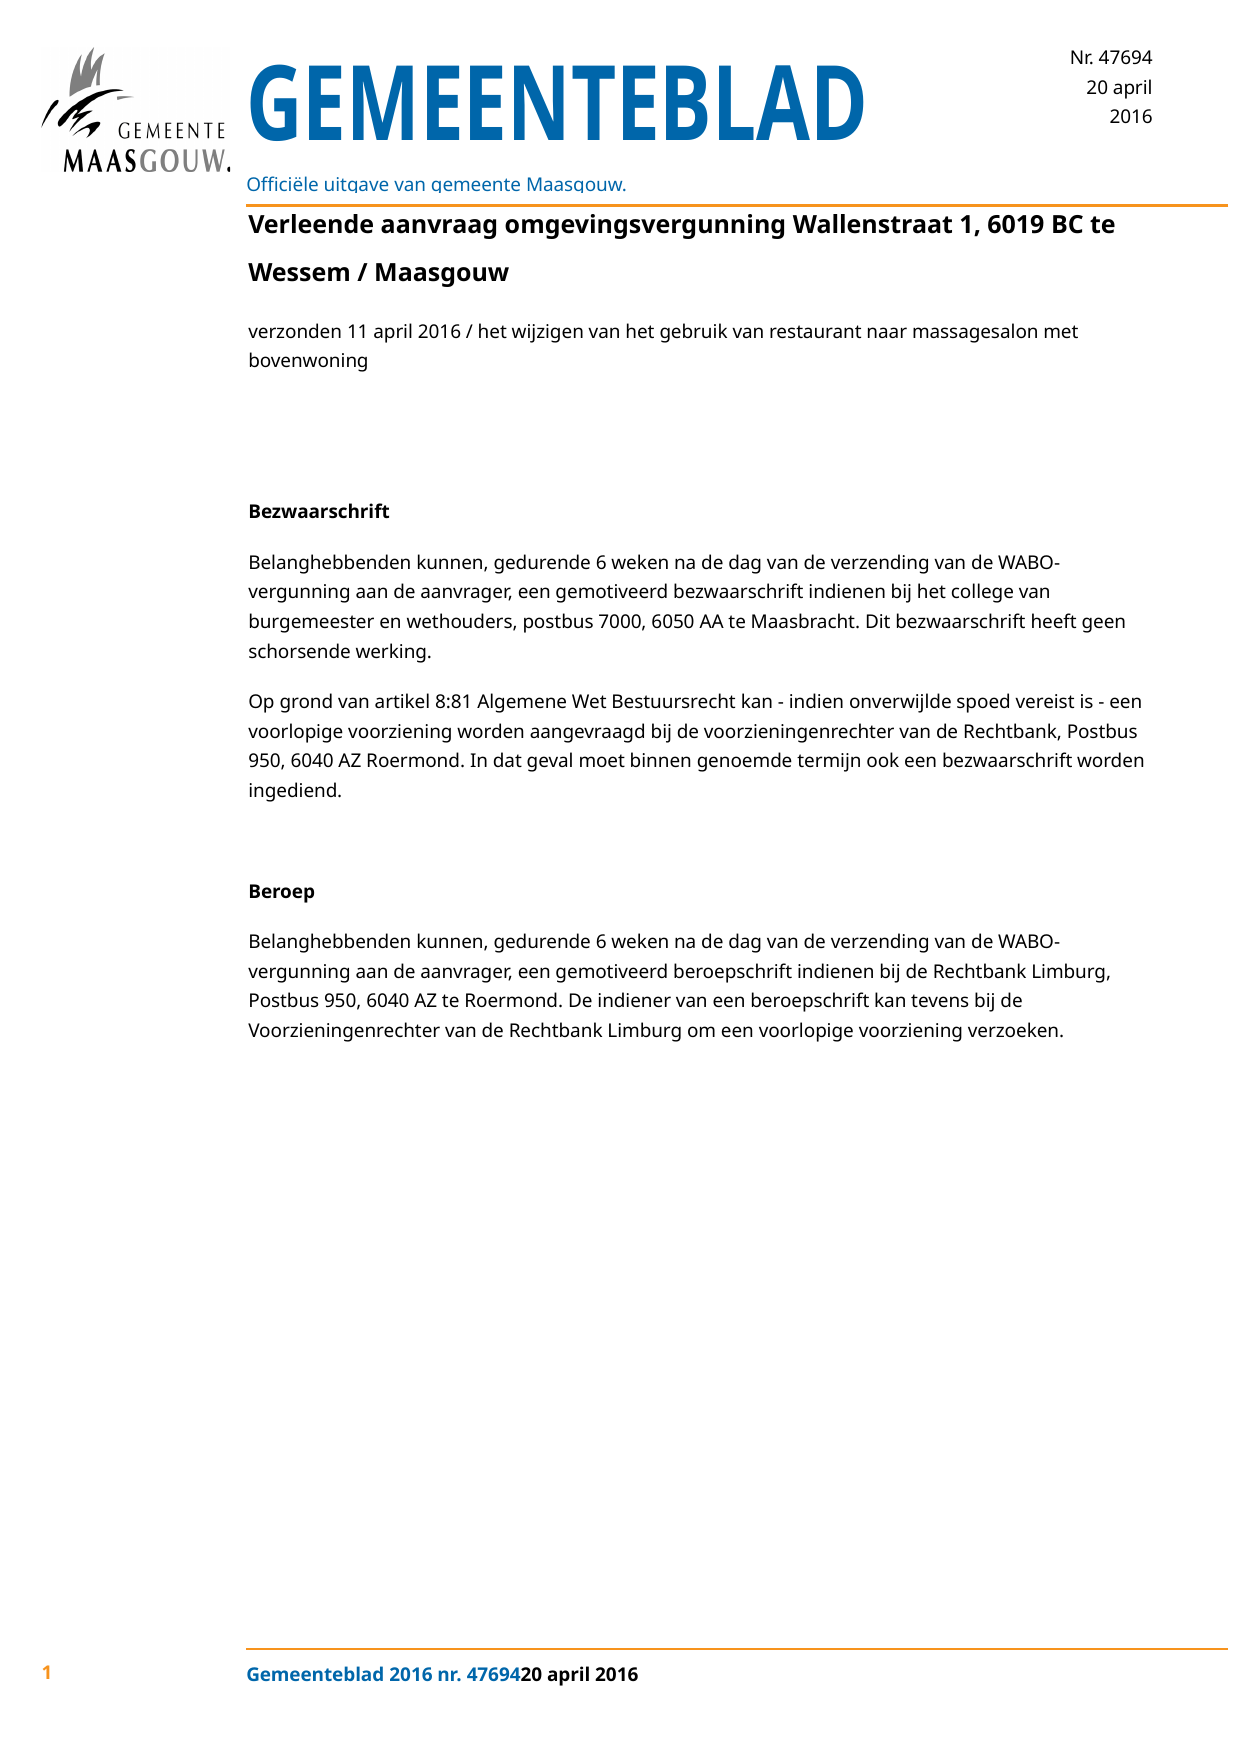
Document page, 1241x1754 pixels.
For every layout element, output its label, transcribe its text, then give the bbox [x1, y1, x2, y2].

text Beroep [248, 878, 1152, 904]
text Belanghebbenden kunnen, gedurende 6 weken na de dag van de verzending van de WABO-vergunning aan de aanvrager, een gemotiveerd beroepschrift indienen bij de Rechtbank Limburg, Postbus 950, 6040 AZ te Roermond. De indiener van een beroepschrift kan tevens bij de Voorzieningenrechter van de Rechtbank Limburg om een voorlopige voorziening verzoeken. [248, 928, 1152, 1043]
text Bezwaarschrift [248, 499, 1152, 524]
text Op grond van artikel 8:81 Algemene Wet Bestuursrecht kan - indien onverwijlde spoed vereist is - een voorlopige voorziening worden aangevraagd bij de voorzieningenrechter van de Rechtbank, Postbus 950, 6040 AZ Roermond. In dat geval moet binnen genoemde termijn ook een bezwaarschrift worden ingediend. [248, 688, 1152, 803]
text Belanghebbenden kunnen, gedurende 6 weken na de dag van de verzending van de WABO-vergunning aan de aanvrager, een gemotiveerd bezwaarschrift indienen bij het college van burgemeester en wethouders, postbus 7000, 6050 AA te Maasbracht. Dit bezwaarschrift heeft geen schorsende werking. [248, 549, 1152, 664]
text verzonden 11 april 2016 / het wijzigen van het gebruik van restaurant naar massagesalon met bovenwoning [248, 318, 1152, 373]
picture [41, 47, 231, 172]
text Verleende aanvraag omgevingsvergunning Wallenstraat 1, 6019 BC te Wessem / Maasgouw [248, 207, 1152, 288]
